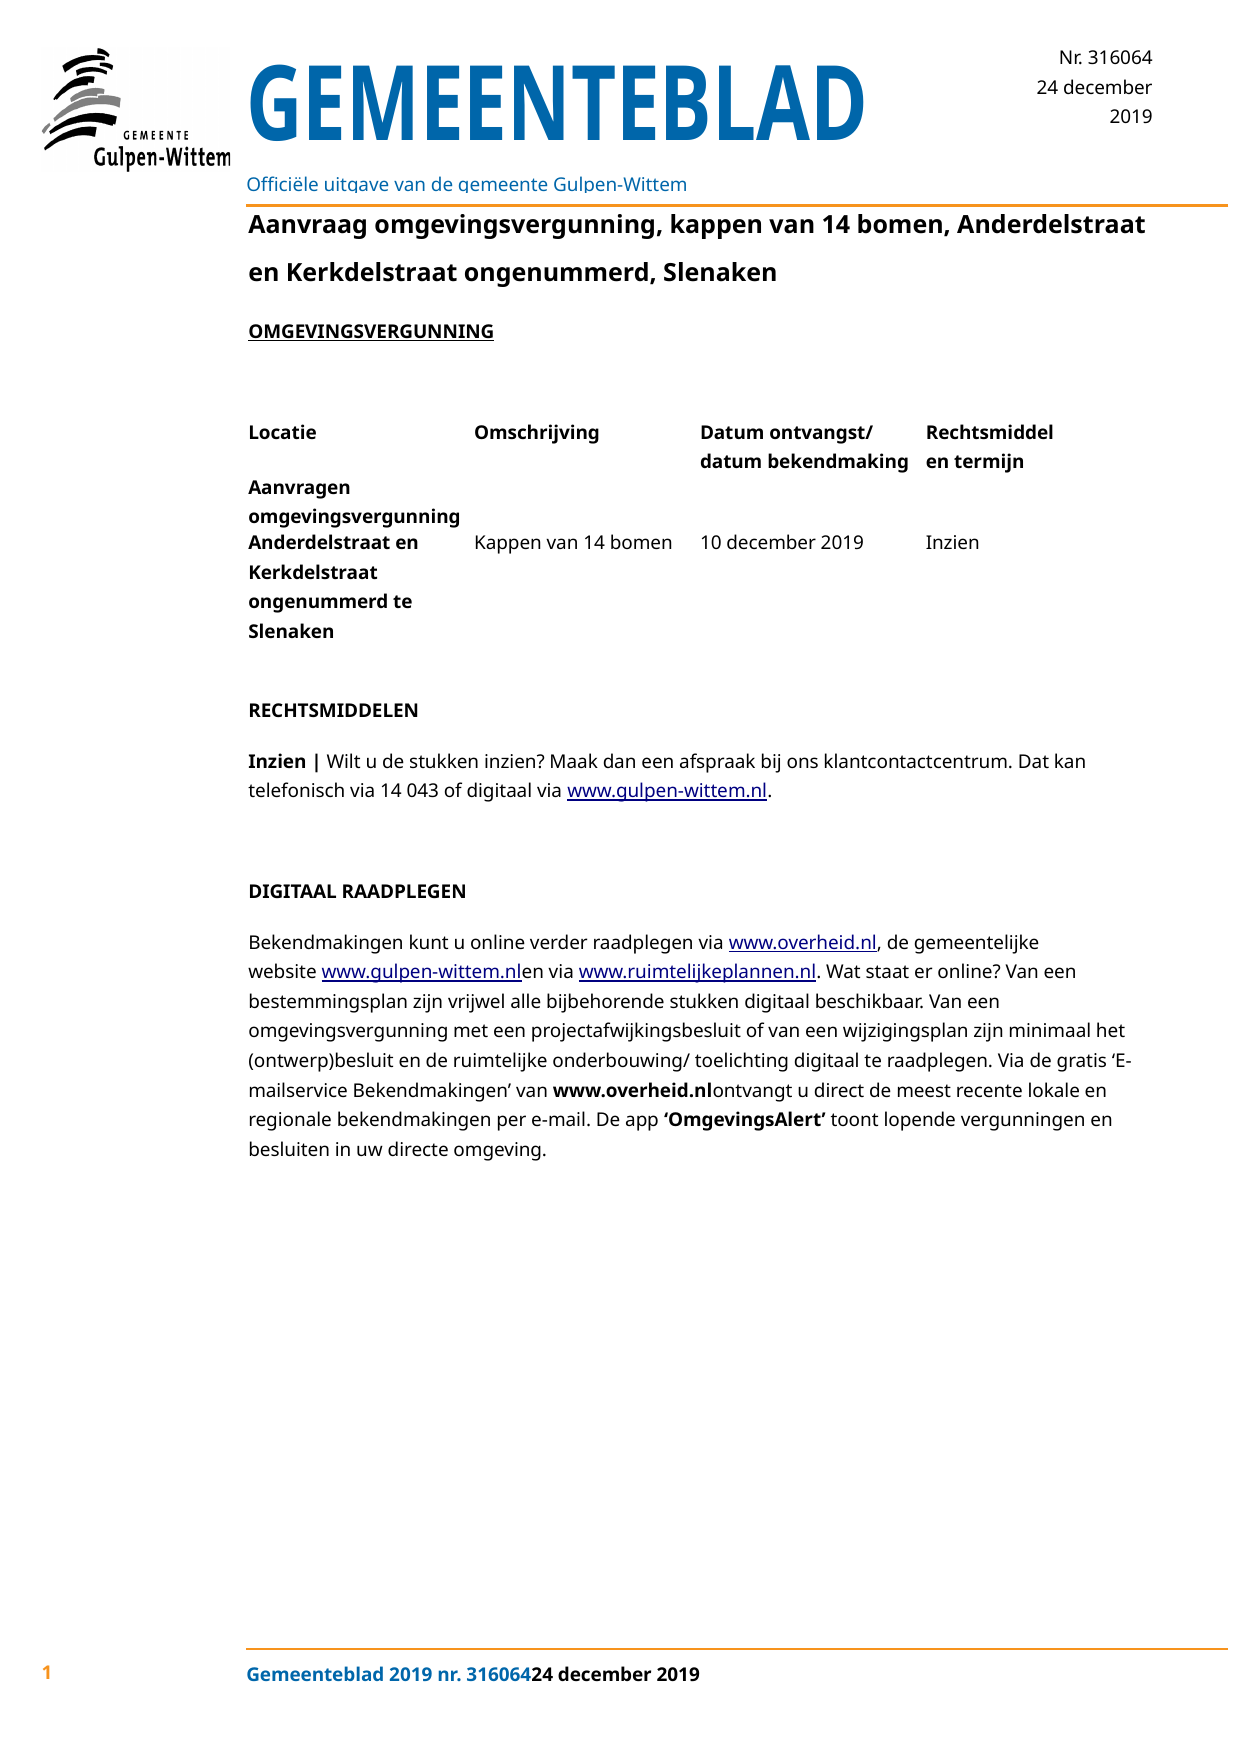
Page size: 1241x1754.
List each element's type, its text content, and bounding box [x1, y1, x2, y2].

text DIGITAAL RAADPLEGEN [248, 878, 1152, 904]
table_cell 10 december 2019 [700, 530, 926, 644]
table_cell Aanvragen omgevingsvergunning [248, 474, 474, 529]
table_cell Anderdelstraat en Kerkdelstraat ongenummerd te Slenaken [248, 530, 474, 644]
table_header Rechtsmiddel en termijn [926, 419, 1152, 474]
picture [41, 47, 231, 172]
table_cell Inzien [926, 530, 1152, 644]
text Bekendmakingen kunt u online verder raadplegen via www.overheid.nl, de gemeentelijke website www.gulpen-wittem.nlen via www.ruimtelijkeplannen.nl. Wat staat er online? Van een bestemmingsplan zijn vrijwel alle bijbehorende stukken digitaal beschikbaar. Van een omgevingsvergunning met een projectafwijkingsbesluit of van een wijzigingsplan zijn minimaal het (ontwerp)besluit en de ruimtelijke onderbouwing/ toelichting digitaal te raadplegen. Via de gratis ‘E-mailservice Bekendmakingen’ van www.overheid.nlontvangt u direct de meest recente lokale en regionale bekendmakingen per e-mail. De app ‘OmgevingsAlert’ toont lopende vergunningen en besluiten in uw directe omgeving. [248, 929, 1152, 1162]
text Inzien | Wilt u de stukken inzien? Maak dan een afspraak bij ons klantcontactcentrum. Dat kan telefonisch via 14 043 of digitaal via www.gulpen-wittem.nl. [248, 748, 1152, 803]
text OMGEVINGSVERGUNNING [248, 318, 1152, 344]
table_cell [926, 474, 1152, 529]
table_header Omschrijving [474, 419, 700, 474]
text RECHTSMIDDELEN [248, 698, 1152, 723]
table_cell [474, 474, 700, 529]
table_header Locatie [248, 419, 474, 474]
table_cell [700, 474, 926, 529]
table_header Datum ontvangst/ datum bekendmaking [700, 419, 926, 474]
table_cell Kappen van 14 bomen [474, 530, 700, 644]
text Aanvraag omgevingsvergunning, kappen van 14 bomen, Anderdelstraat en Kerkdelstraat ongenummerd, Slenaken [248, 207, 1152, 288]
